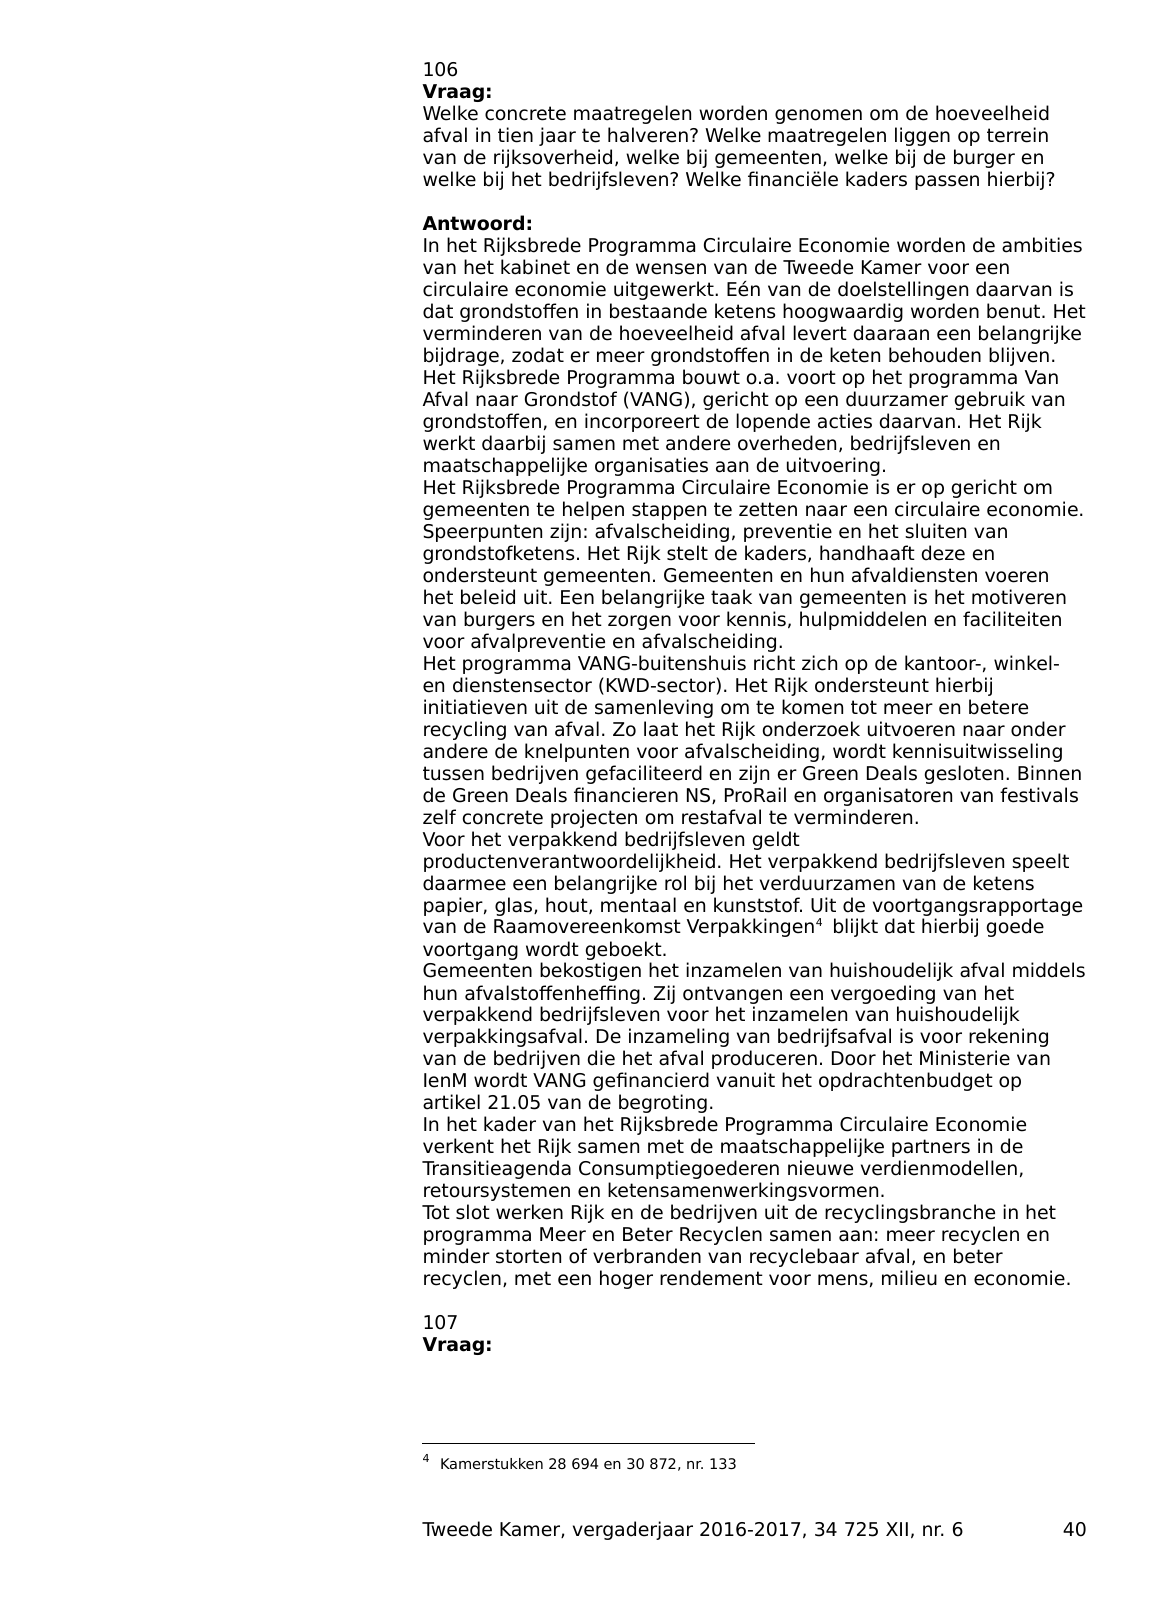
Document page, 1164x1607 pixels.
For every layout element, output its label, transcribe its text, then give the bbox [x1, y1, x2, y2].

text Het programma VANG-buitenshuis richt zich op de kantoor-, winkel- en dienstensector (KWD-sector). Het Rijk ondersteunt hierbij initiatieven uit de samenleving om te komen tot meer en betere recycling van afval. Zo laat het Rijk onderzoek uitvoeren naar onder andere de knelpunten voor afvalscheiding, wordt kennisuitwisseling tussen bedrijven gefaciliteerd en zijn er Green Deals gesloten. Binnen de Green Deals financieren NS, ProRail en organisatoren van festivals zelf concrete projecten om restafval te verminderen. [422, 653, 1087, 828]
text In het kader van het Rijksbrede Programma Circulaire Economie verkent het Rijk samen met de maatschappelijke partners in de Transitieagenda Consumptiegoederen nieuwe verdienmodellen, retoursystemen en ketensamenwerkingsvormen. [422, 1114, 1087, 1202]
text Voor het verpakkend bedrijfsleven geldt productenverantwoordelijkheid. Het verpakkend bedrijfsleven speelt daarmee een belangrijke rol bij het verduurzamen van de ketens papier, glas, hout, mentaal en kunststof. Uit de voortgangsrapportage van de Raamovereenkomst Verpakkingen blijkt dat hierbij goede voortgang wordt geboekt. [422, 828, 1087, 960]
text 106 [422, 59, 1087, 81]
text Het Rijksbrede Programma Circulaire Economie is er op gericht om gemeenten te helpen stappen te zetten naar een circulaire economie. Speerpunten zijn: afvalscheiding, preventie en het sluiten van grondstofketens. Het Rijk stelt de kaders, handhaaft deze en ondersteunt gemeenten. Gemeenten en hun afvaldiensten voeren het beleid uit. Een belangrijke taak van gemeenten is het motiveren van burgers en het zorgen voor kennis, hulpmiddelen en faciliteiten voor afvalpreventie en afvalscheiding. [422, 477, 1087, 653]
text Vraag: [422, 1334, 1087, 1356]
text Antwoord: [422, 213, 1087, 235]
text Tot slot werken Rijk en de bedrijven uit de recyclingsbranche in het programma Meer en Beter Recyclen samen aan: meer recyclen en minder storten of verbranden van recyclebaar afval, en beter recyclen, met een hoger rendement voor mens, milieu en economie. [422, 1202, 1087, 1290]
text 107 [422, 1312, 1087, 1334]
text Welke concrete maatregelen worden genomen om de hoeveelheid afval in tien jaar te halveren? Welke maatregelen liggen op terrein van de rijksoverheid, welke bij gemeenten, welke bij de burger en welke bij het bedrijfsleven? Welke financiële kaders passen hierbij? [422, 103, 1087, 191]
text Gemeenten bekostigen het inzamelen van huishoudelijk afval middels hun afvalstoffenheffing. Zij ontvangen een vergoeding van het verpakkend bedrijfsleven voor het inzamelen van huishoudelijk verpakkingsafval. De inzameling van bedrijfsafval is voor rekening van de bedrijven die het afval produceren. Door het Ministerie van IenM wordt VANG gefinancierd vanuit het opdrachtenbudget op artikel 21.05 van de begroting. [422, 960, 1087, 1114]
text Kamerstukken 28 694 en 30 872, nr. 133 [422, 1452, 1087, 1474]
text In het Rijksbrede Programma Circulaire Economie worden de ambities van het kabinet en de wensen van de Tweede Kamer voor een circulaire economie uitgewerkt. Eén van de doelstellingen daarvan is dat grondstoffen in bestaande ketens hoogwaardig worden benut. Het verminderen van de hoeveelheid afval levert daaraan een belangrijke bijdrage, zodat er meer grondstoffen in de keten behouden blijven. Het Rijksbrede Programma bouwt o.a. voort op het programma Van Afval naar Grondstof (VANG), gericht op een duurzamer gebruik van grondstoffen, en incorporeert de lopende acties daarvan. Het Rijk werkt daarbij samen met andere overheden, bedrijfsleven en maatschappelijke organisaties aan de uitvoering. [422, 235, 1087, 477]
text Vraag: [422, 81, 1087, 103]
